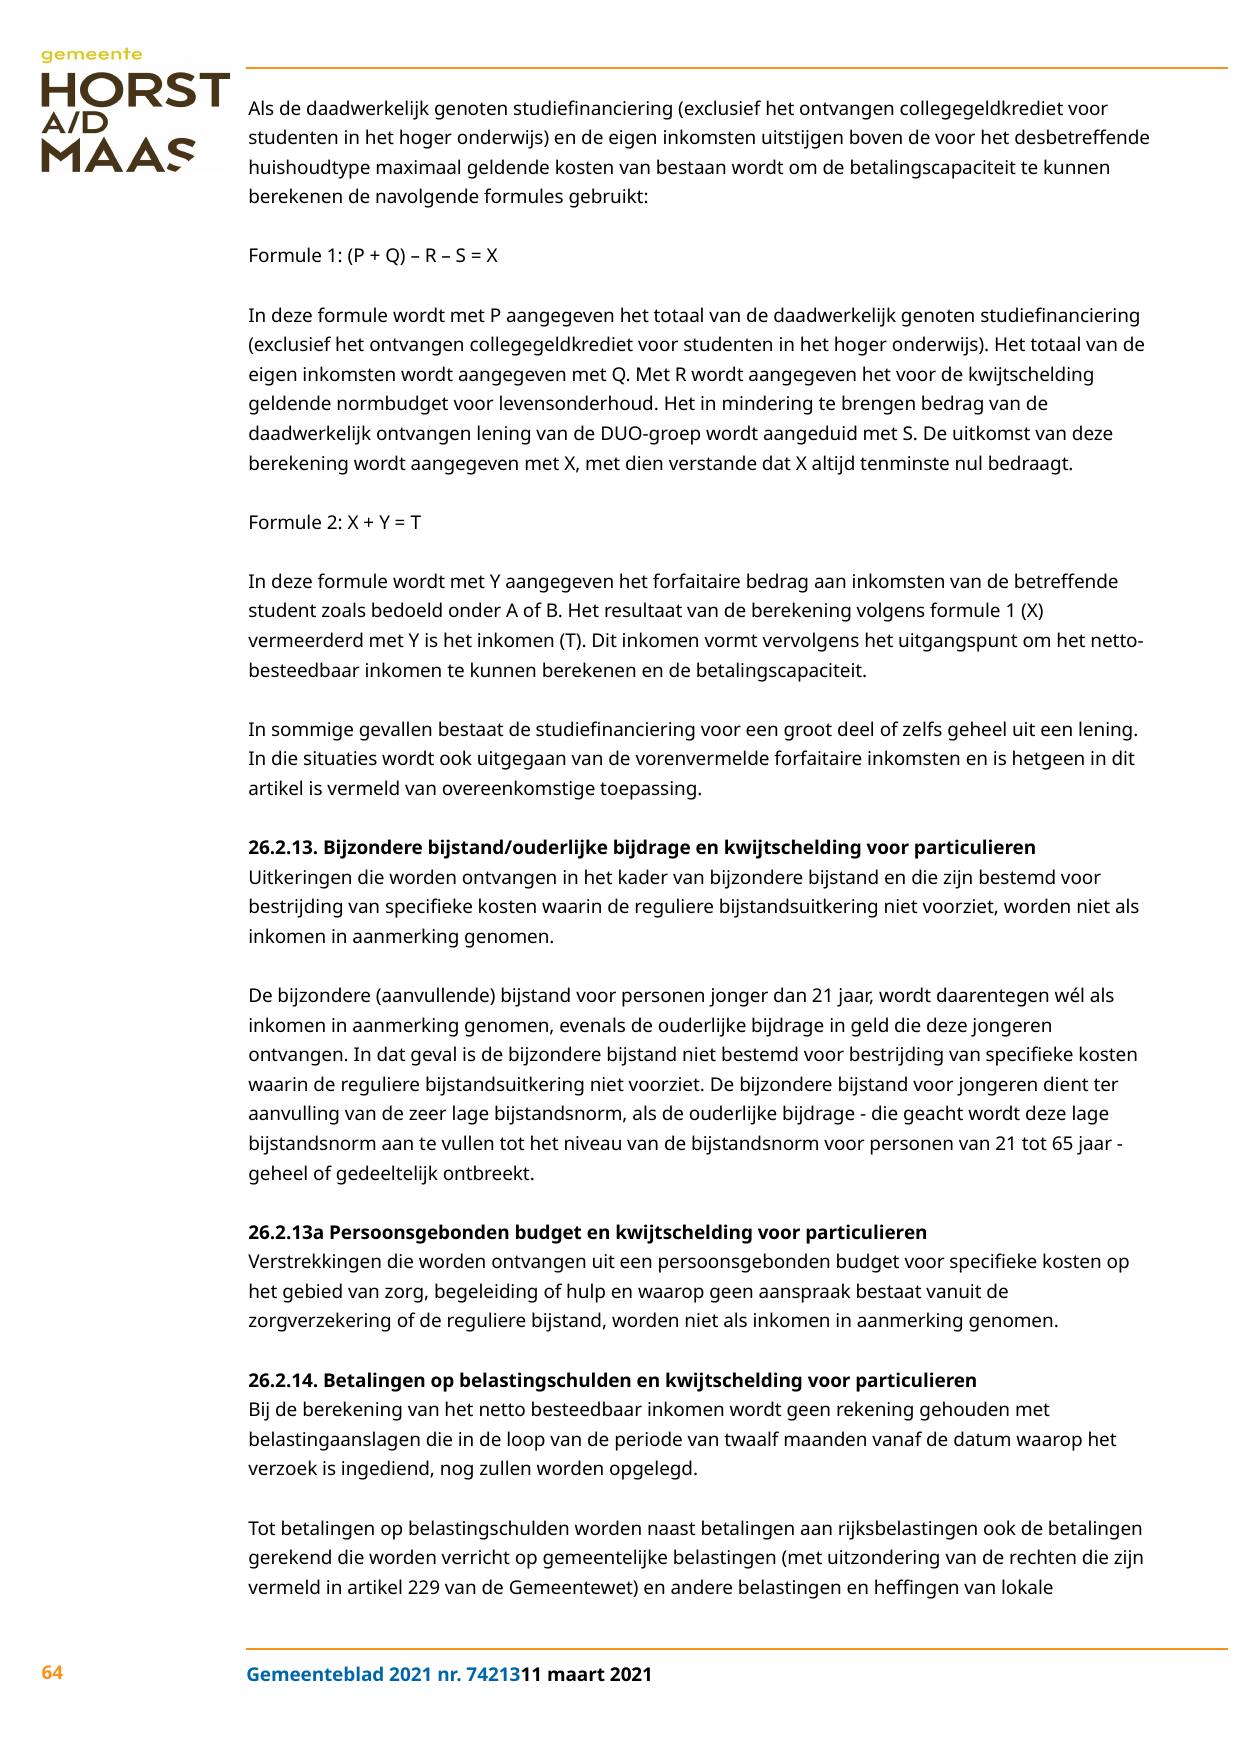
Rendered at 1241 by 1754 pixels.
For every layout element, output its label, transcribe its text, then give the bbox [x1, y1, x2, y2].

text 26.2.14. Betalingen op belastingschulden en kwijtschelding voor particulieren [248, 1367, 1152, 1393]
text Tot betalingen op belastingschulden worden naast betalingen aan rijksbelastingen ook de betalingen gerekend die worden verricht op gemeentelijke belastingen (met uitzondering van de rechten die zijn vermeld in artikel 229 van de Gemeentewet) en andere belastingen en heffingen van lokale [248, 1515, 1152, 1600]
text Bij de berekening van het netto besteedbaar inkomen wordt geen rekening gehouden met belastingaanslagen die in de loop van de periode van twaalf maanden vanaf de datum waarop het verzoek is ingediend, nog zullen worden opgelegd. [248, 1396, 1152, 1481]
text Als de daadwerkelijk genoten studiefinanciering (exclusief het ontvangen collegegeldkrediet voor studenten in het hoger onderwijs) en de eigen inkomsten uitstijgen boven de voor het desbetreffende huishoudtype maximaal geldende kosten van bestaan wordt om de betalingscapaciteit te kunnen berekenen de navolgende formules gebruikt: [248, 95, 1152, 209]
text In deze formule wordt met Y aangegeven het forfaitaire bedrag aan inkomsten van de betreffende student zoals bedoeld onder A of B. Het resultaat van de berekening volgens formule 1 (X) vermeerderd met Y is het inkomen (T). Dit inkomen vormt vervolgens het uitgangspunt om het netto-besteedbaar inkomen te kunnen berekenen en de betalingscapaciteit. [248, 568, 1152, 683]
picture [41, 47, 231, 172]
text In deze formule wordt met P aangegeven het totaal van de daadwerkelijk genoten studiefinanciering (exclusief het ontvangen collegegeldkrediet voor studenten in het hoger onderwijs). Het totaal van de eigen inkomsten wordt aangegeven met Q. Met R wordt aangegeven het voor de kwijtschelding geldende normbudget voor levensonderhoud. Het in mindering te brengen bedrag van de daadwerkelijk ontvangen lening van de DUO-groep wordt aangeduid met S. De uitkomst van deze berekening wordt aangegeven met X, met dien verstande dat X altijd tenminste nul bedraagt. [248, 302, 1152, 476]
text 26.2.13. Bijzondere bijstand/ouderlijke bijdrage en kwijtschelding voor particulieren [248, 834, 1152, 860]
text Uitkeringen die worden ontvangen in het kader van bijzondere bijstand en die zijn bestemd voor bestrijding van specifieke kosten waarin de reguliere bijstandsuitkering niet voorziet, worden niet als inkomen in aanmerking genomen. [248, 864, 1152, 949]
text In sommige gevallen bestaat de studiefinanciering voor een groot deel of zelfs geheel uit een lening. In die situaties wordt ook uitgegaan van de vorenvermelde forfaitaire inkomsten en is hetgeen in dit artikel is vermeld van overeenkomstige toepassing. [248, 716, 1152, 801]
text 26.2.13a Persoonsgebonden budget en kwijtschelding voor particulieren [248, 1219, 1152, 1245]
text Formule 2: X + Y = T [248, 509, 1152, 535]
text De bijzondere (aanvullende) bijstand voor personen jonger dan 21 jaar, wordt daarentegen wél als inkomen in aanmerking genomen, evenals de ouderlijke bijdrage in geld die deze jongeren ontvangen. In dat geval is de bijzondere bijstand niet bestemd voor bestrijding van specifieke kosten waarin de reguliere bijstandsuitkering niet voorziet. De bijzondere bijstand voor jongeren dient ter aanvulling van de zeer lage bijstandsnorm, als de ouderlijke bijdrage - die geacht wordt deze lage bijstandsnorm aan te vullen tot het niveau van de bijstandsnorm voor personen van 21 tot 65 jaar - geheel of gedeeltelijk ontbreekt. [248, 982, 1152, 1186]
text Formule 1: (P + Q) – R – S = X [248, 243, 1152, 268]
text Verstrekkingen die worden ontvangen uit een persoonsgebonden budget voor specifieke kosten op het gebied van zorg, begeleiding of hulp en waarop geen aanspraak bestaat vanuit de zorgverzekering of de reguliere bijstand, worden niet als inkomen in aanmerking genomen. [248, 1248, 1152, 1333]
